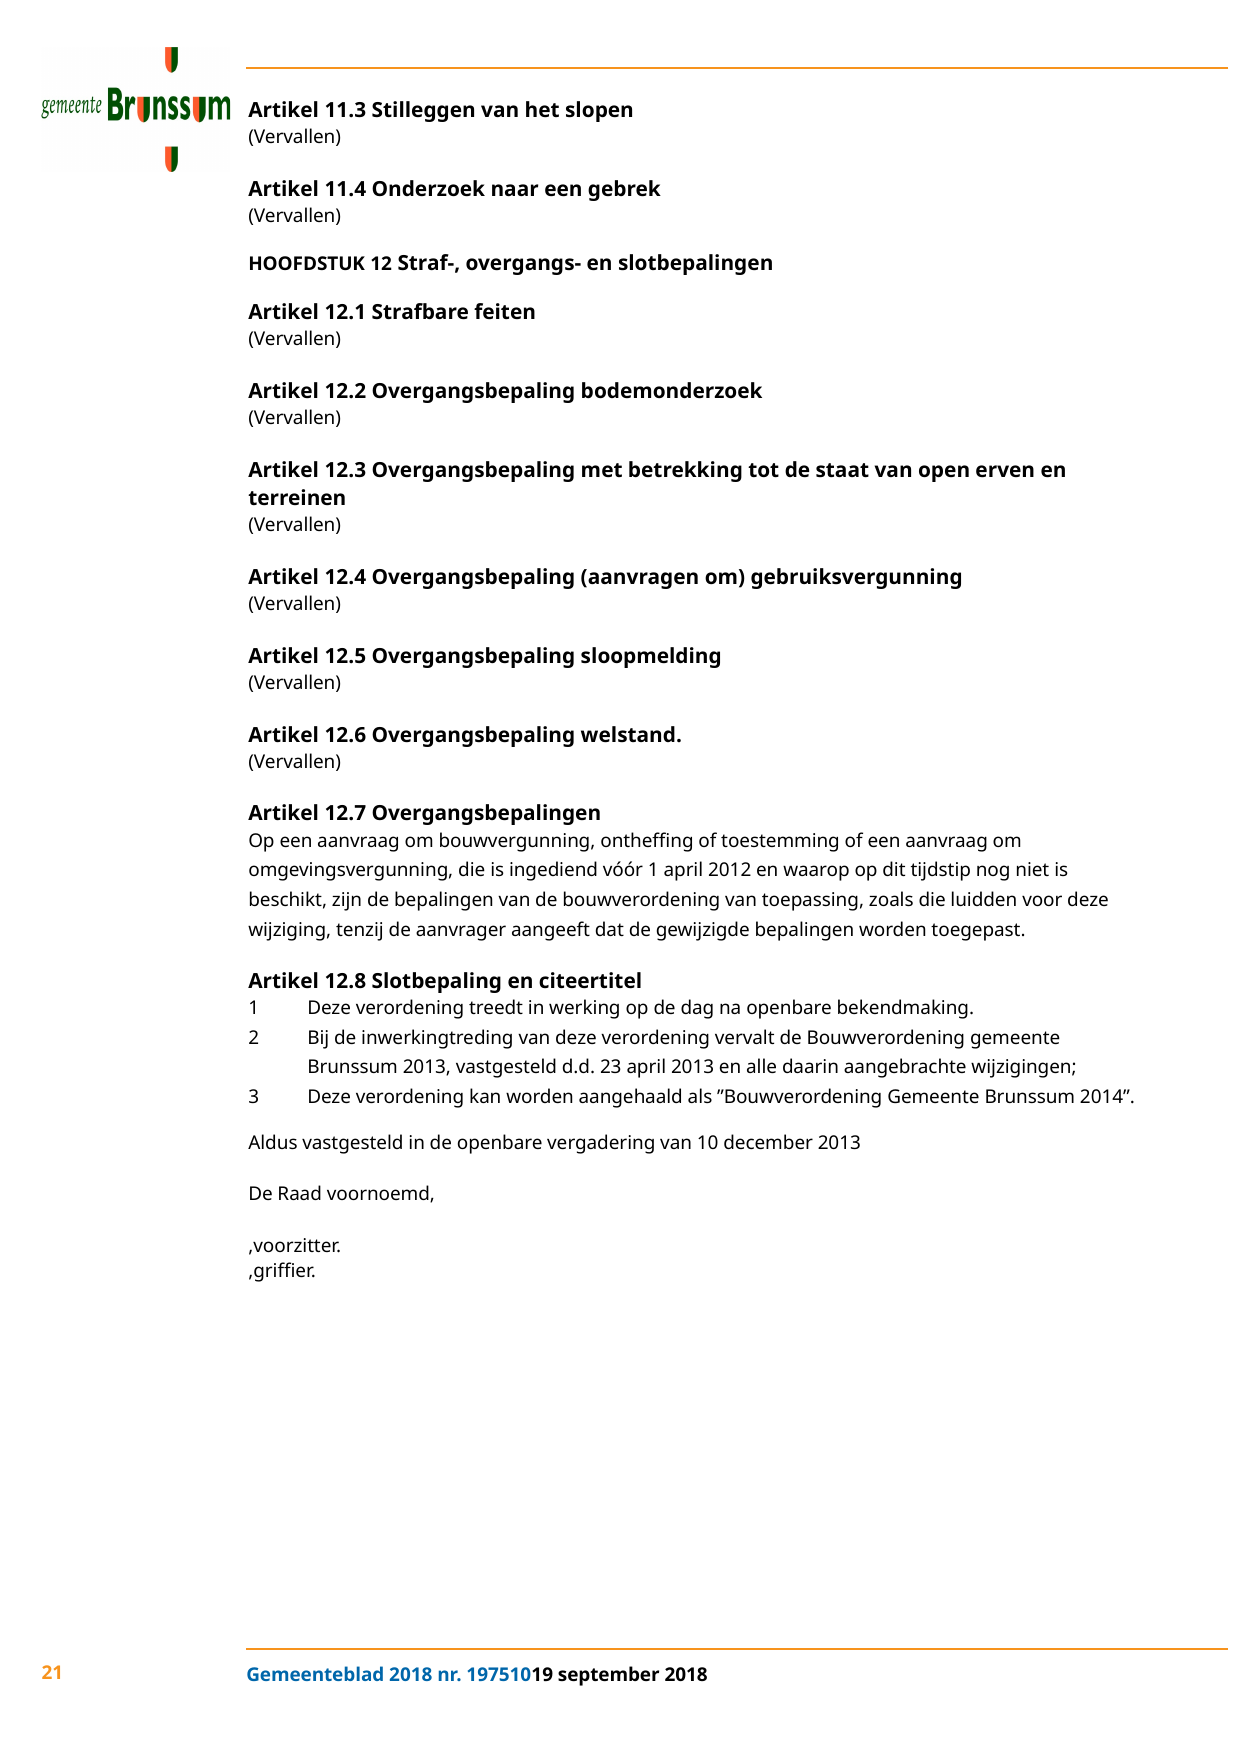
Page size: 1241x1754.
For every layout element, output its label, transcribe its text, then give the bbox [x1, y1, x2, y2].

text (Vervallen) [248, 512, 1152, 537]
text HOOFDSTUK 12 Straf-, overgangs- en slotbepalingen [248, 248, 1152, 276]
list Deze verordening treedt in werking op de dag na openbare bekendmaking. [248, 994, 1152, 1020]
text (Vervallen) [248, 590, 1152, 616]
text Artikel 12.8 Slotbepaling en citeertitel [248, 966, 1152, 994]
list Deze verordening kan worden aangehaald als ”Bouwverordening Gemeente Brunssum 2014”. [248, 1083, 1152, 1109]
text De Raad voornoemd, [248, 1180, 1152, 1206]
text ,voorzitter. [248, 1232, 1152, 1258]
text Artikel 12.2 Overgangsbepaling bodemonderzoek [248, 376, 1152, 404]
picture [41, 47, 231, 172]
text (Vervallen) [248, 123, 1152, 149]
text ,griffier. [248, 1258, 1152, 1283]
text (Vervallen) [248, 325, 1152, 351]
text Artikel 12.6 Overgangsbepaling welstand. [248, 720, 1152, 748]
text (Vervallen) [248, 202, 1152, 228]
text Artikel 12.1 Strafbare feiten [248, 297, 1152, 325]
text Artikel 12.4 Overgangsbepaling (aanvragen om) gebruiksvergunning [248, 562, 1152, 590]
text Aldus vastgesteld in de openbare vergadering van 10 december 2013 [248, 1129, 1152, 1155]
text Op een aanvraag om bouwvergunning, ontheffing of toestemming of een aanvraag om omgevingsvergunning, die is ingediend vóór 1 april 2012 en waarop op dit tijdstip nog niet is beschikt, zijn de bepalingen van de bouwverordening van toepassing, zoals die luidden voor deze wijziging, tenzij de aanvrager aangeeft dat de gewijzigde bepalingen worden toegepast. [248, 827, 1152, 941]
list Bij de inwerkingtreding van deze verordening vervalt de Bouwverordening gemeente Brunssum 2013, vastgesteld d.d. 23 april 2013 en alle daarin aangebrachte wijzigingen; [248, 1024, 1152, 1079]
text Artikel 11.3 Stilleggen van het slopen [248, 95, 1152, 123]
text (Vervallen) [248, 404, 1152, 430]
text Artikel 11.4 Onderzoek naar een gebrek [248, 174, 1152, 202]
text Artikel 12.7 Overgangsbepalingen [248, 798, 1152, 827]
text (Vervallen) [248, 669, 1152, 695]
text (Vervallen) [248, 748, 1152, 774]
text Artikel 12.3 Overgangsbepaling met betrekking tot de staat van open erven en terreinen [248, 455, 1152, 512]
text Artikel 12.5 Overgangsbepaling sloopmelding [248, 641, 1152, 669]
